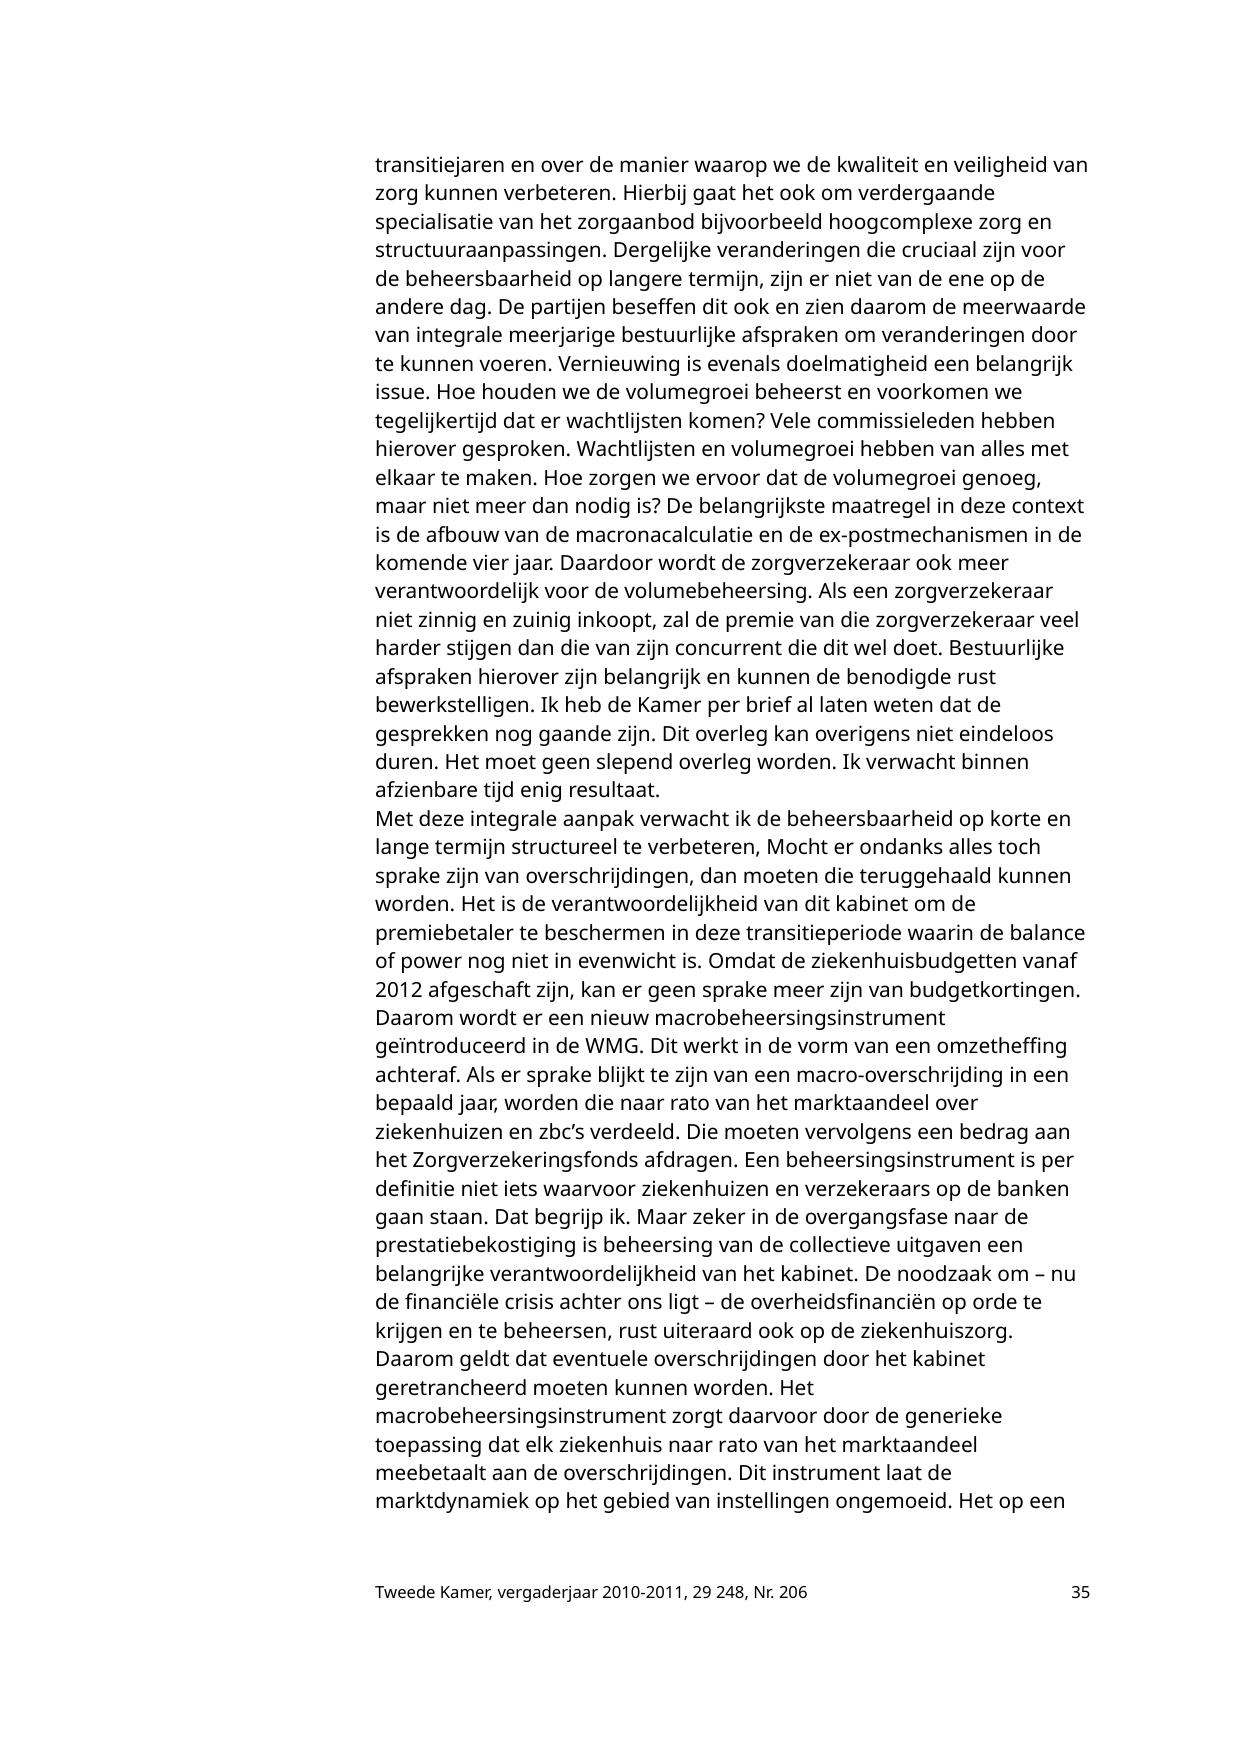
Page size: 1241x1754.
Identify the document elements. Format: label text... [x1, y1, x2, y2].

text Met deze integrale aanpak verwacht ik de beheersbaarheid op korte en lange termijn structureel te verbeteren, Mocht er ondanks alles toch sprake zijn van overschrijdingen, dan moeten die teruggehaald kunnen worden. Het is de verantwoordelijkheid van dit kabinet om de premiebetaler te beschermen in deze transitieperiode waarin de balance of power nog niet in evenwicht is. Omdat de ziekenhuisbudgetten vanaf 2012 afgeschaft zijn, kan er geen sprake meer zijn van budgetkortingen. Daarom wordt er een nieuw macrobeheersingsinstrument geïntroduceerd in de WMG. Dit werkt in de vorm van een omzetheffing achteraf. Als er sprake blijkt te zijn van een macro-overschrijding in een bepaald jaar, worden die naar rato van het marktaandeel over ziekenhuizen en zbc’s verdeeld. Die moeten vervolgens een bedrag aan het Zorgverzekeringsfonds afdragen. Een beheersingsinstrument is per definitie niet iets waarvoor ziekenhuizen en verzekeraars op de banken gaan staan. Dat begrijp ik. Maar zeker in de overgangsfase naar de prestatiebekostiging is beheersing van de collectieve uitgaven een belangrijke verantwoordelijkheid van het kabinet. De noodzaak om – nu de financiële crisis achter ons ligt – de overheidsfinanciën op orde te krijgen en te beheersen, rust uiteraard ook op de ziekenhuiszorg. Daarom geldt dat eventuele overschrijdingen door het kabinet geretrancheerd moeten kunnen worden. Het macrobeheersingsinstrument zorgt daarvoor door de generieke toepassing dat elk ziekenhuis naar rato van het marktaandeel meebetaalt aan de overschrijdingen. Dit instrument laat de marktdynamiek op het gebied van instellingen ongemoeid. Het op een [375, 804, 1090, 1515]
text transitiejaren en over de manier waarop we de kwaliteit en veiligheid van zorg kunnen verbeteren. Hierbij gaat het ook om verdergaande specialisatie van het zorgaanbod bijvoorbeeld hoogcomplexe zorg en structuuraanpassingen. Dergelijke veranderingen die cruciaal zijn voor de beheersbaarheid op langere termijn, zijn er niet van de ene op de andere dag. De partijen beseffen dit ook en zien daarom de meerwaarde van integrale meerjarige bestuurlijke afspraken om veranderingen door te kunnen voeren. Vernieuwing is evenals doelmatigheid een belangrijk issue. Hoe houden we de volumegroei beheerst en voorkomen we tegelijkertijd dat er wachtlijsten komen? Vele commissieleden hebben hierover gesproken. Wachtlijsten en volumegroei hebben van alles met elkaar te maken. Hoe zorgen we ervoor dat de volumegroei genoeg, maar niet meer dan nodig is? De belangrijkste maatregel in deze context is de afbouw van de macronacalculatie en de ex-postmechanismen in de komende vier jaar. Daardoor wordt de zorgverzekeraar ook meer verantwoordelijk voor de volumebeheersing. Als een zorgverzekeraar niet zinnig en zuinig inkoopt, zal de premie van die zorgverzekeraar veel harder stijgen dan die van zijn concurrent die dit wel doet. Bestuurlijke afspraken hierover zijn belangrijk en kunnen de benodigde rust bewerkstelligen. Ik heb de Kamer per brief al laten weten dat de gesprekken nog gaande zijn. Dit overleg kan overigens niet eindeloos duren. Het moet geen slepend overleg worden. Ik verwacht binnen afzienbare tijd enig resultaat. [375, 150, 1090, 804]
